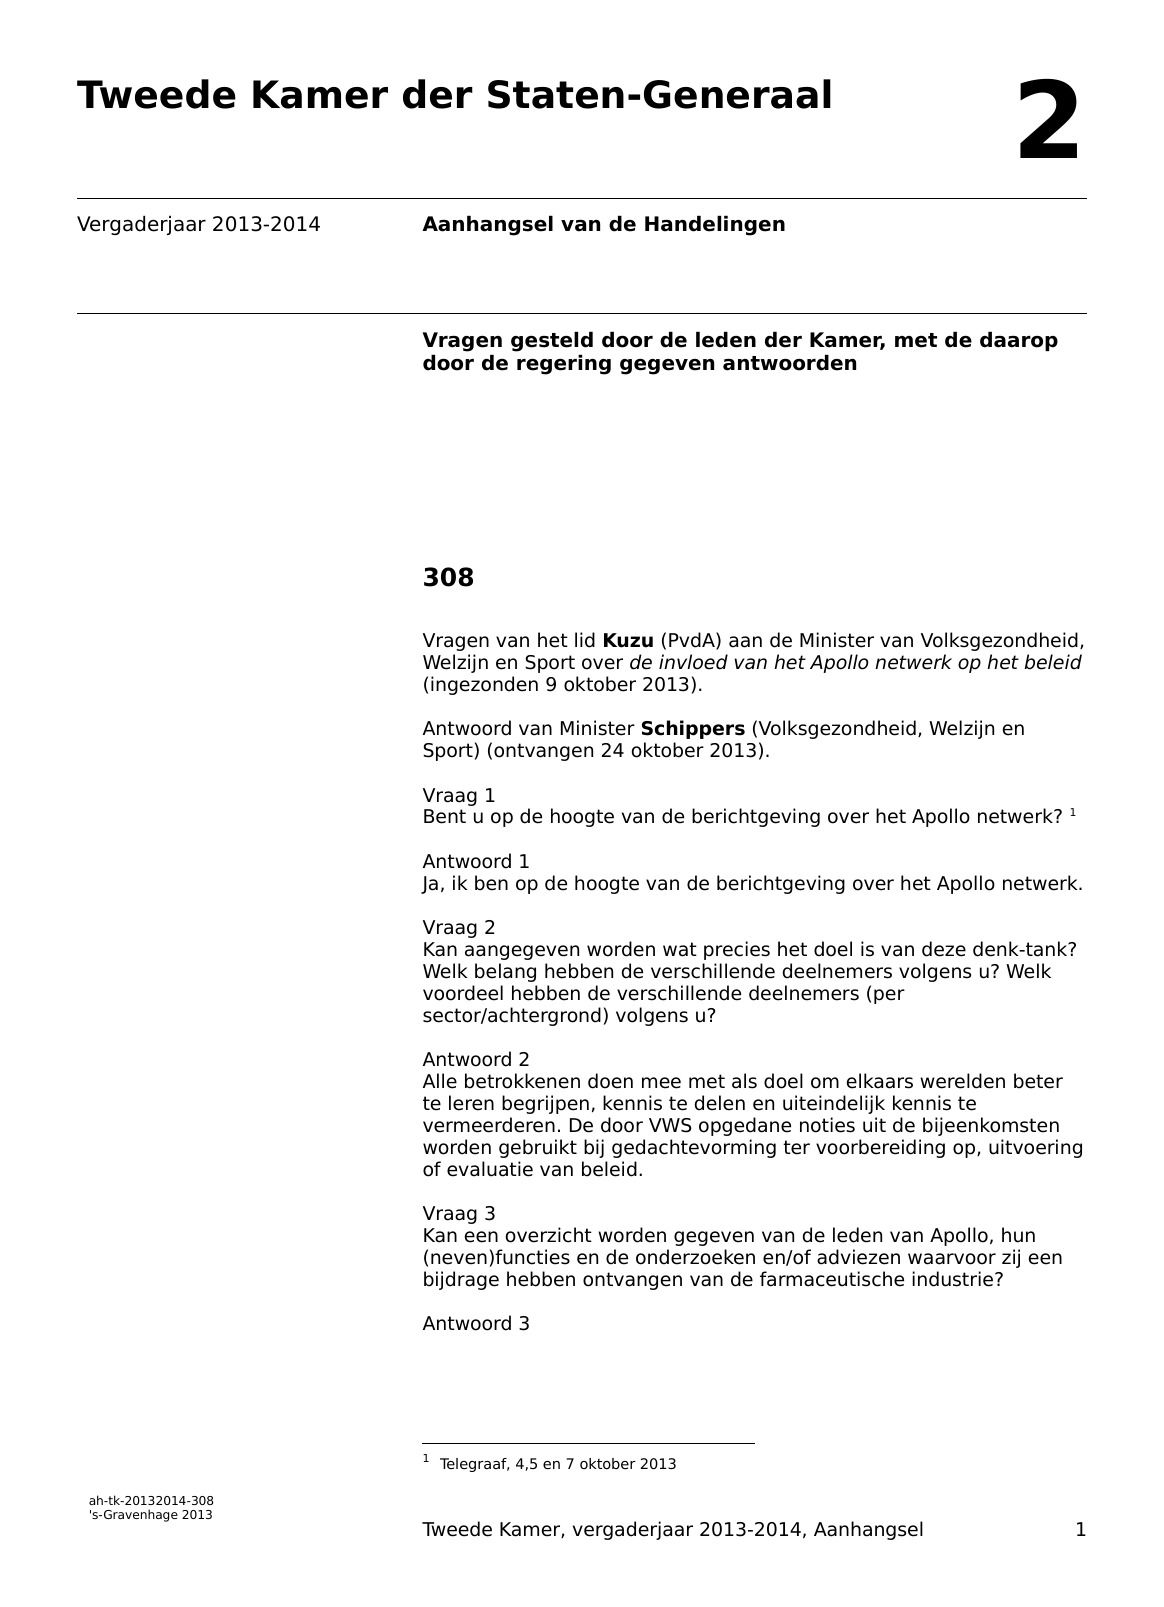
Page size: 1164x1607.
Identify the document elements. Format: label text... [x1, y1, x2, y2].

text Vraag 1 [422, 784, 1087, 806]
table_cell Vragen gesteld door de leden der Kamer, met de daarop door de regering gegeven antwoorden [422, 314, 1087, 375]
text ah-tk-20132014-308 [88, 1494, 323, 1508]
table_header 2 [886, 59, 1087, 198]
text 's-Gravenhage 2013 [88, 1508, 323, 1522]
text Vraag 3 [422, 1203, 1087, 1225]
text Vraag 2 [422, 917, 1087, 939]
text Kan een overzicht worden gegeven van de leden van Apollo, hun (neven)functies en de onderzoeken en/of adviezen waarvoor zij een bijdrage hebben ontvangen van de farmaceutische industrie? [422, 1225, 1087, 1291]
text Antwoord 3 [422, 1313, 1087, 1335]
text Alle betrokkenen doen mee met als doel om elkaars werelden beter te leren begrijpen, kennis te delen en uiteindelijk kennis te vermeerderen. De door VWS opgedane noties uit de bijeenkomsten worden gebruikt bij gedachtevorming ter voorbereiding op, uitvoering of evaluatie van beleid. [422, 1071, 1087, 1181]
table_cell Aanhangsel van de Handelingen [422, 199, 1087, 313]
text Bent u op de hoogte van de berichtgeving over het Apollo netwerk? [422, 806, 1087, 828]
table_cell [77, 314, 422, 375]
text Kan aangegeven worden wat precies het doel is van deze denk-tank? Welk belang hebben de verschillende deelnemers volgens u? Welk voordeel hebben de verschillende deelnemers (per sector/achtergrond) volgens u? [422, 939, 1087, 1027]
table_cell Vergaderjaar 2013-2014 [77, 199, 422, 313]
text Antwoord 2 [422, 1049, 1087, 1071]
table_header Tweede Kamer der Staten-Generaal [77, 59, 886, 198]
text Vragen van het lid Kuzu (PvdA) aan de Minister van Volksgezondheid, Welzijn en Sport over de invloed van het Apollo netwerk op het beleid (ingezonden 9 oktober 2013). [422, 630, 1087, 696]
text Antwoord 1 [422, 851, 1087, 873]
text Telegraaf, 4,5 en 7 oktober 2013 [422, 1452, 1087, 1474]
text Antwoord van Minister Schippers (Volksgezondheid, Welzijn en Sport) (ontvangen 24 oktober 2013). [422, 718, 1087, 762]
text Ja, ik ben op de hoogte van de berichtgeving over het Apollo netwerk. [422, 873, 1087, 894]
text 308 [422, 563, 1087, 592]
